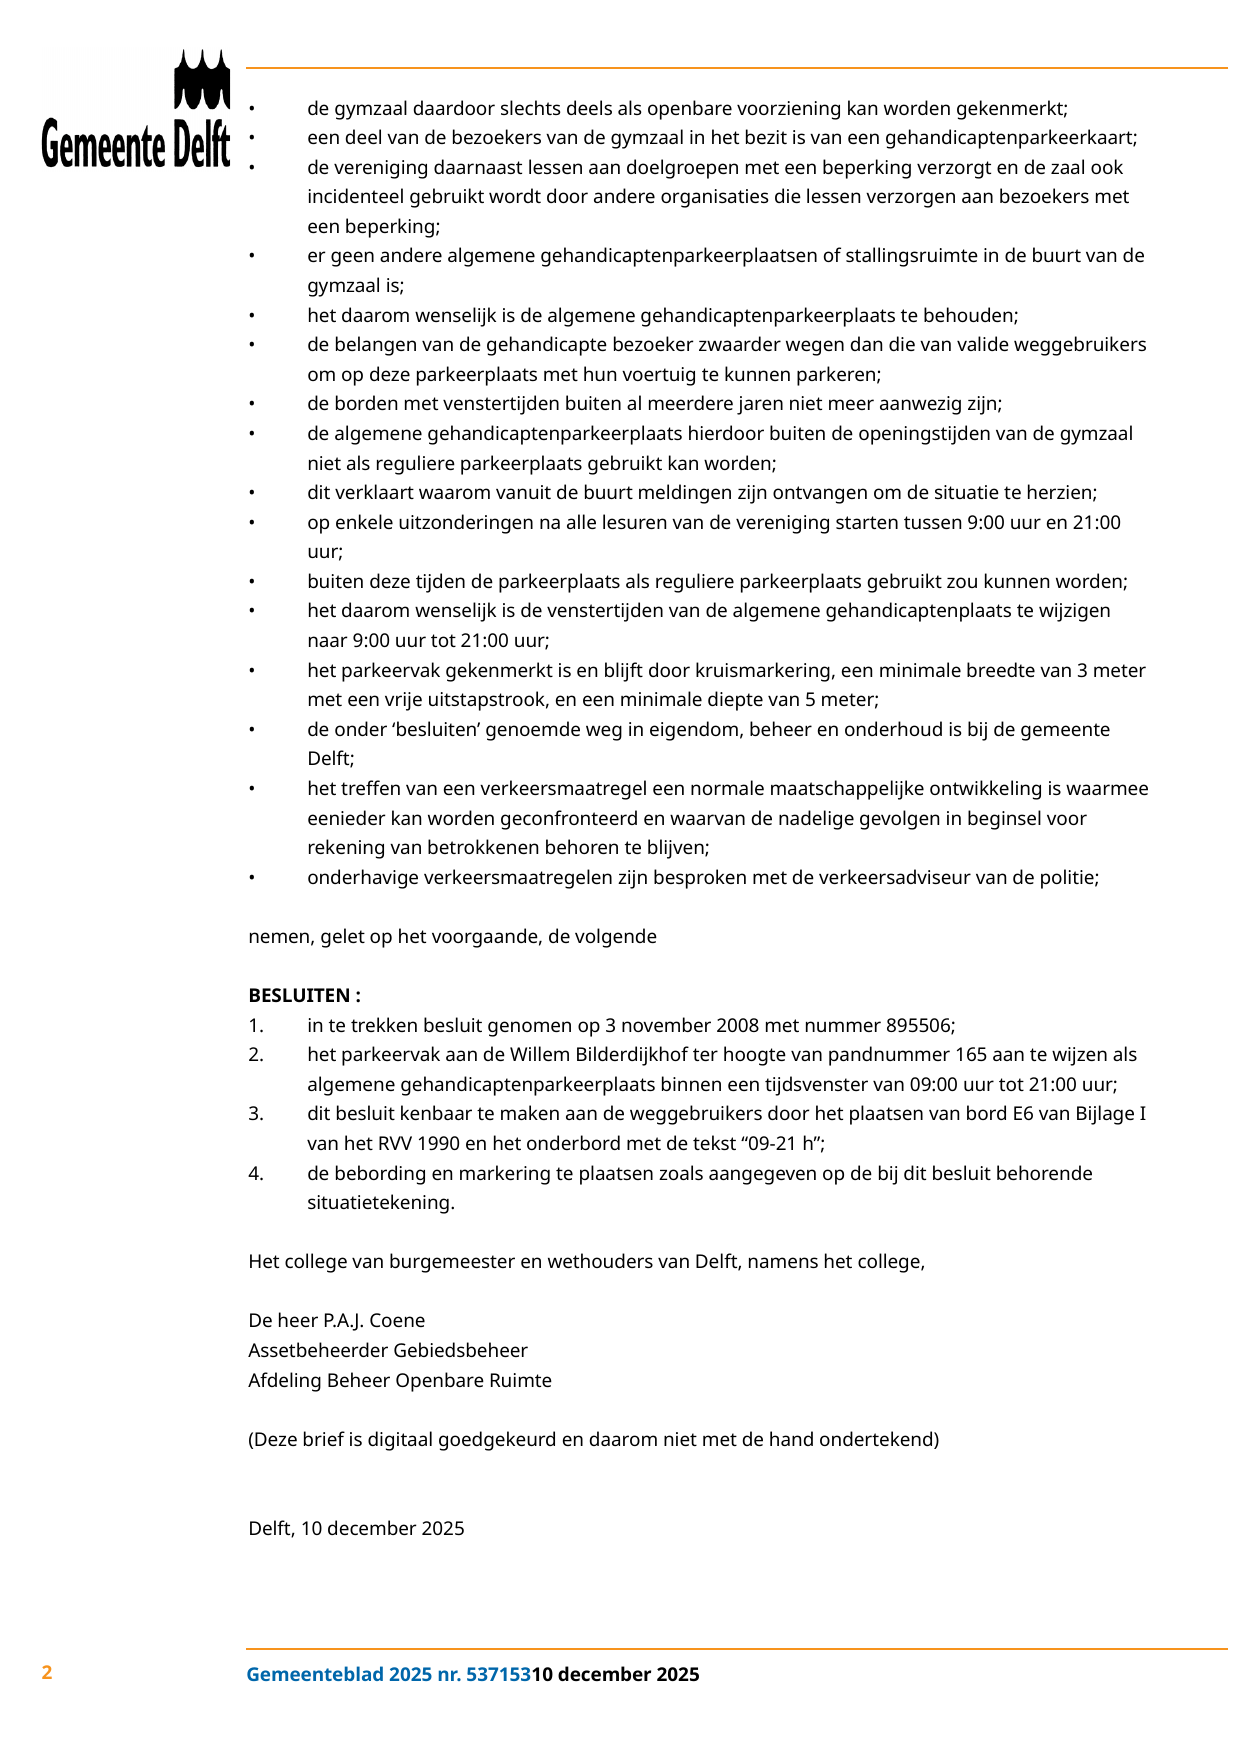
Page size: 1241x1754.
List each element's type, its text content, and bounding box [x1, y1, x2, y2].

text Het college van burgemeester en wethouders van Delft, namens het college, [248, 1248, 1152, 1274]
text De heer P.A.J. Coene [248, 1308, 1152, 1333]
list de borden met venstertijden buiten al meerdere jaren niet meer aanwezig zijn; [248, 391, 1152, 416]
text nemen, gelet op het voorgaande, de volgende [248, 923, 1152, 949]
list de gymzaal daardoor slechts deels als openbare voorziening kan worden gekenmerkt; [248, 95, 1152, 121]
list op enkele uitzonderingen na alle lesuren van de vereniging starten tussen 9:00 uur en 21:00 uur; [248, 509, 1152, 564]
text Assetbeheerder Gebiedsbeheer [248, 1337, 1152, 1363]
list het parkeervak aan de Willem Bilderdijkhof ter hoogte van pandnummer 165 aan te wijzen als algemene gehandicaptenparkeerplaats binnen een tijdsvenster van 09:00 uur tot 21:00 uur; [248, 1041, 1152, 1097]
list dit verklaart waarom vanuit de buurt meldingen zijn ontvangen om de situatie te herzien; [248, 479, 1152, 505]
text Delft, 10 december 2025 [248, 1515, 1152, 1541]
list de vereniging daarnaast lessen aan doelgroepen met een beperking verzorgt en de zaal ook incidenteel gebruikt wordt door andere organisaties die lessen verzorgen aan bezoekers met een beperking; [248, 154, 1152, 239]
list de onder ‘besluiten’ genoemde weg in eigendom, beheer en onderhoud is bij de gemeente Delft; [248, 716, 1152, 771]
list de belangen van de gehandicapte bezoeker zwaarder wegen dan die van valide weggebruikers om op deze parkeerplaats met hun voertuig te kunnen parkeren; [248, 331, 1152, 387]
text (Deze brief is digitaal goedgekeurd en daarom niet met de hand ondertekend) [248, 1426, 1152, 1452]
list dit besluit kenbaar te maken aan de weggebruikers door het plaatsen van bord E6 van Bijlage I van het RVV 1990 en het onderbord met de tekst “09-21 h”; [248, 1101, 1152, 1156]
list onderhavige verkeersmaatregelen zijn besproken met de verkeersadviseur van de politie; [248, 864, 1152, 890]
list er geen andere algemene gehandicaptenparkeerplaatsen of stallingsruimte in de buurt van de gymzaal is; [248, 243, 1152, 298]
list de algemene gehandicaptenparkeerplaats hierdoor buiten de openingstijden van de gymzaal niet als reguliere parkeerplaats gebruikt kan worden; [248, 420, 1152, 476]
list in te trekken besluit genomen op 3 november 2008 met nummer 895506; [248, 1012, 1152, 1038]
picture [41, 47, 231, 172]
list een deel van de bezoekers van de gymzaal in het bezit is van een gehandicaptenparkeerkaart; [248, 124, 1152, 150]
list het daarom wenselijk is de algemene gehandicaptenparkeerplaats te behouden; [248, 302, 1152, 328]
list het daarom wenselijk is de venstertijden van de algemene gehandicaptenplaats te wijzigen naar 9:00 uur tot 21:00 uur; [248, 598, 1152, 653]
list de bebording en markering te plaatsen zoals aangegeven op de bij dit besluit behorende situatietekening. [248, 1160, 1152, 1215]
list buiten deze tijden de parkeerplaats als reguliere parkeerplaats gebruikt zou kunnen worden; [248, 568, 1152, 594]
list het parkeervak gekenmerkt is en blijft door kruismarkering, een minimale breedte van 3 meter met een vrije uitstapstrook, en een minimale diepte van 5 meter; [248, 657, 1152, 712]
text Afdeling Beheer Openbare Ruimte [248, 1367, 1152, 1393]
text BESLUITEN : [248, 982, 1152, 1008]
list het treffen van een verkeersmaatregel een normale maatschappelijke ontwikkeling is waarmee eenieder kan worden geconfronteerd en waarvan de nadelige gevolgen in beginsel voor rekening van betrokkenen behoren te blijven; [248, 775, 1152, 860]
